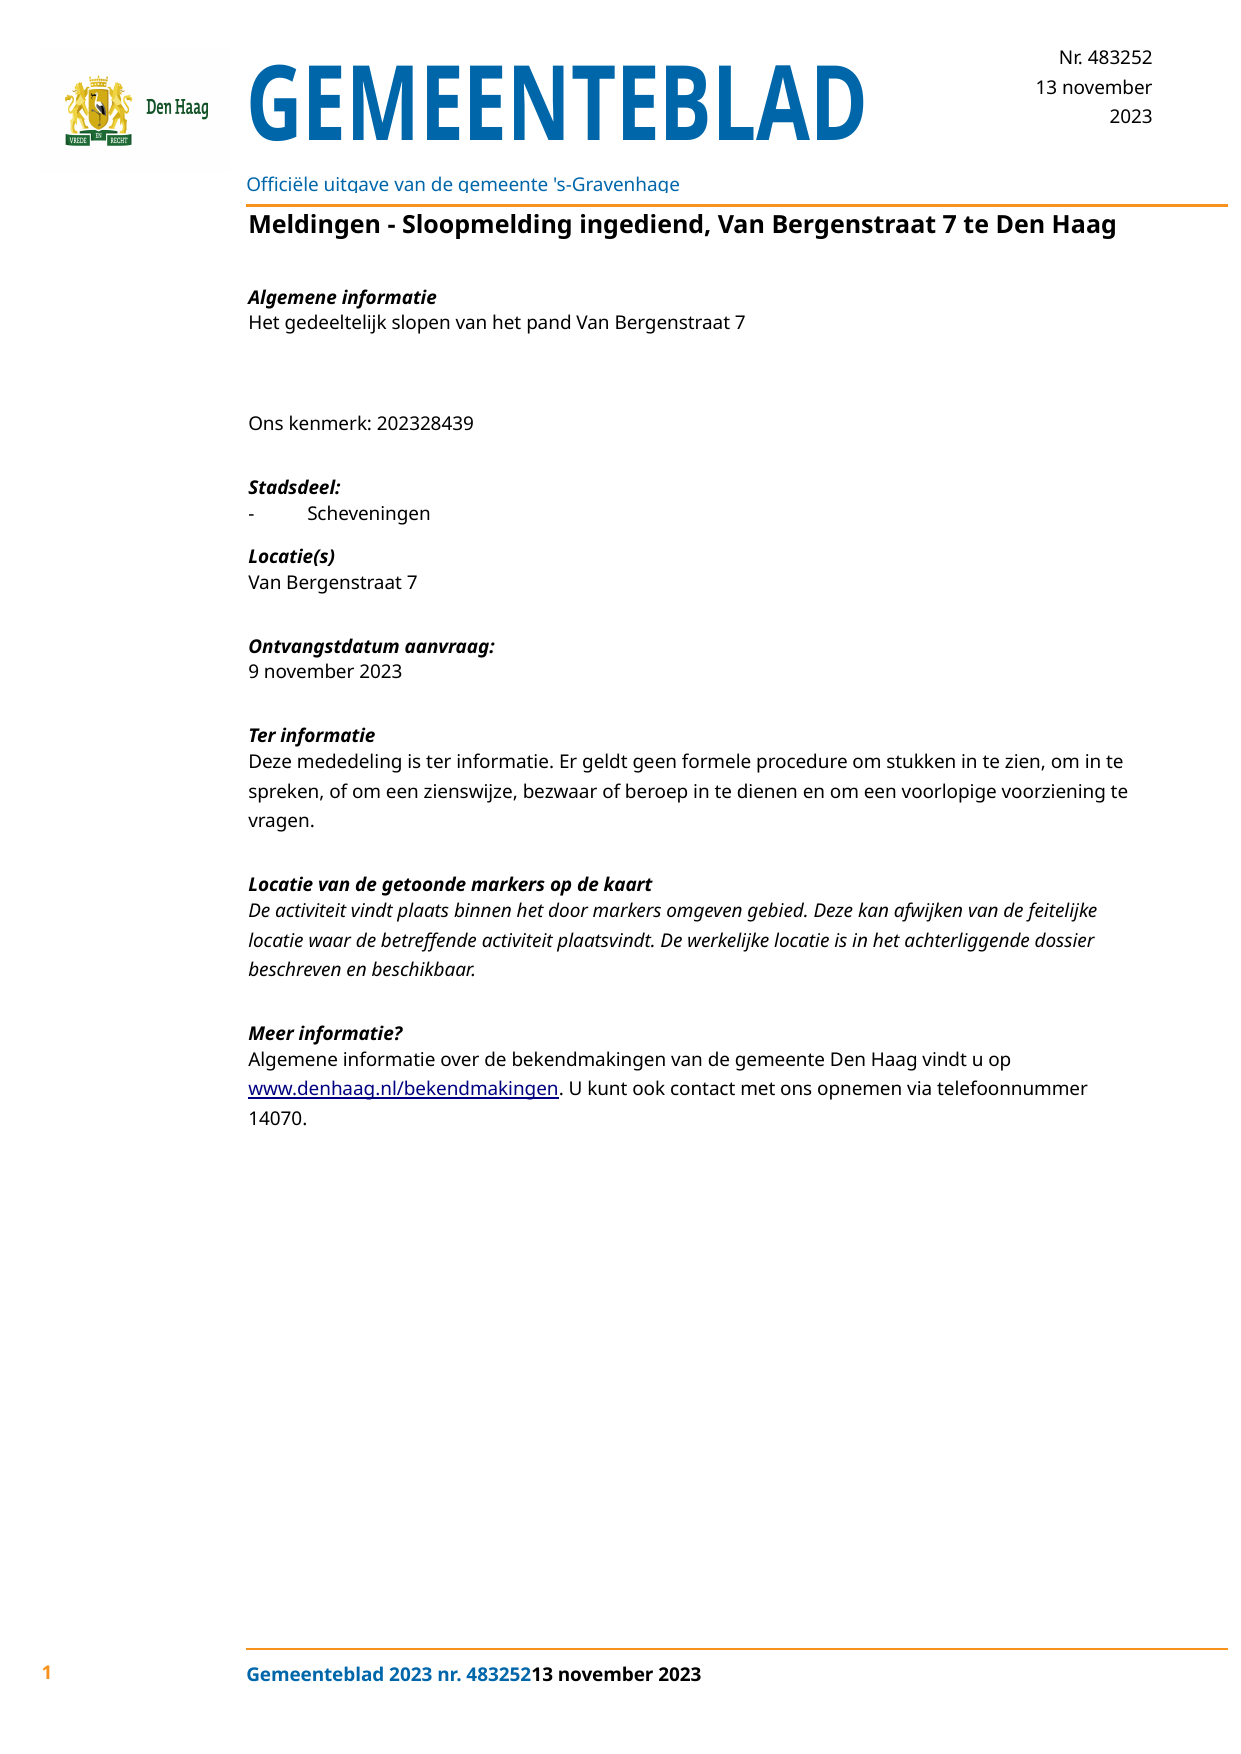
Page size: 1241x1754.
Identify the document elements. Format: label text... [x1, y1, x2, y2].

picture [41, 47, 231, 172]
text De activiteit vindt plaats binnen het door markers omgeven gebied. Deze kan afwijken van de feitelijke locatie waar de betreffende activiteit plaatsvindt. De werkelijke locatie is in het achterliggende dossier beschreven en beschikbaar. [248, 897, 1152, 982]
list Scheveningen [248, 500, 1152, 526]
text Meer informatie? [248, 1020, 1152, 1046]
text Stadsdeel: [248, 474, 1152, 500]
text Ontvangstdatum aanvraag: [248, 633, 1152, 659]
text Algemene informatie [248, 284, 1152, 309]
text Het gedeeltelijk slopen van het pand Van Bergenstraat 7 [248, 309, 1152, 335]
text Locatie van de getoonde markers op de kaart [248, 871, 1152, 897]
text Locatie(s) [248, 543, 1152, 569]
text Ter informatie [248, 723, 1152, 748]
text Ons kenmerk: 202328439 [248, 410, 1152, 436]
text Algemene informatie over de bekendmakingen van de gemeente Den Haag vindt u op www.denhaag.nl/bekendmakingen. U kunt ook contact met ons opnemen via telefoonnummer 14070. [248, 1046, 1152, 1131]
text 9 november 2023 [248, 659, 1152, 684]
text Meldingen - Sloopmelding ingediend, Van Bergenstraat 7 te Den Haag [248, 207, 1152, 241]
text Deze mededeling is ter informatie. Er geldt geen formele procedure om stukken in te zien, om in te spreken, of om een zienswijze, bezwaar of beroep in te dienen en om een voorlopige voorziening te vragen. [248, 748, 1152, 833]
text Van Bergenstraat 7 [248, 569, 1152, 595]
